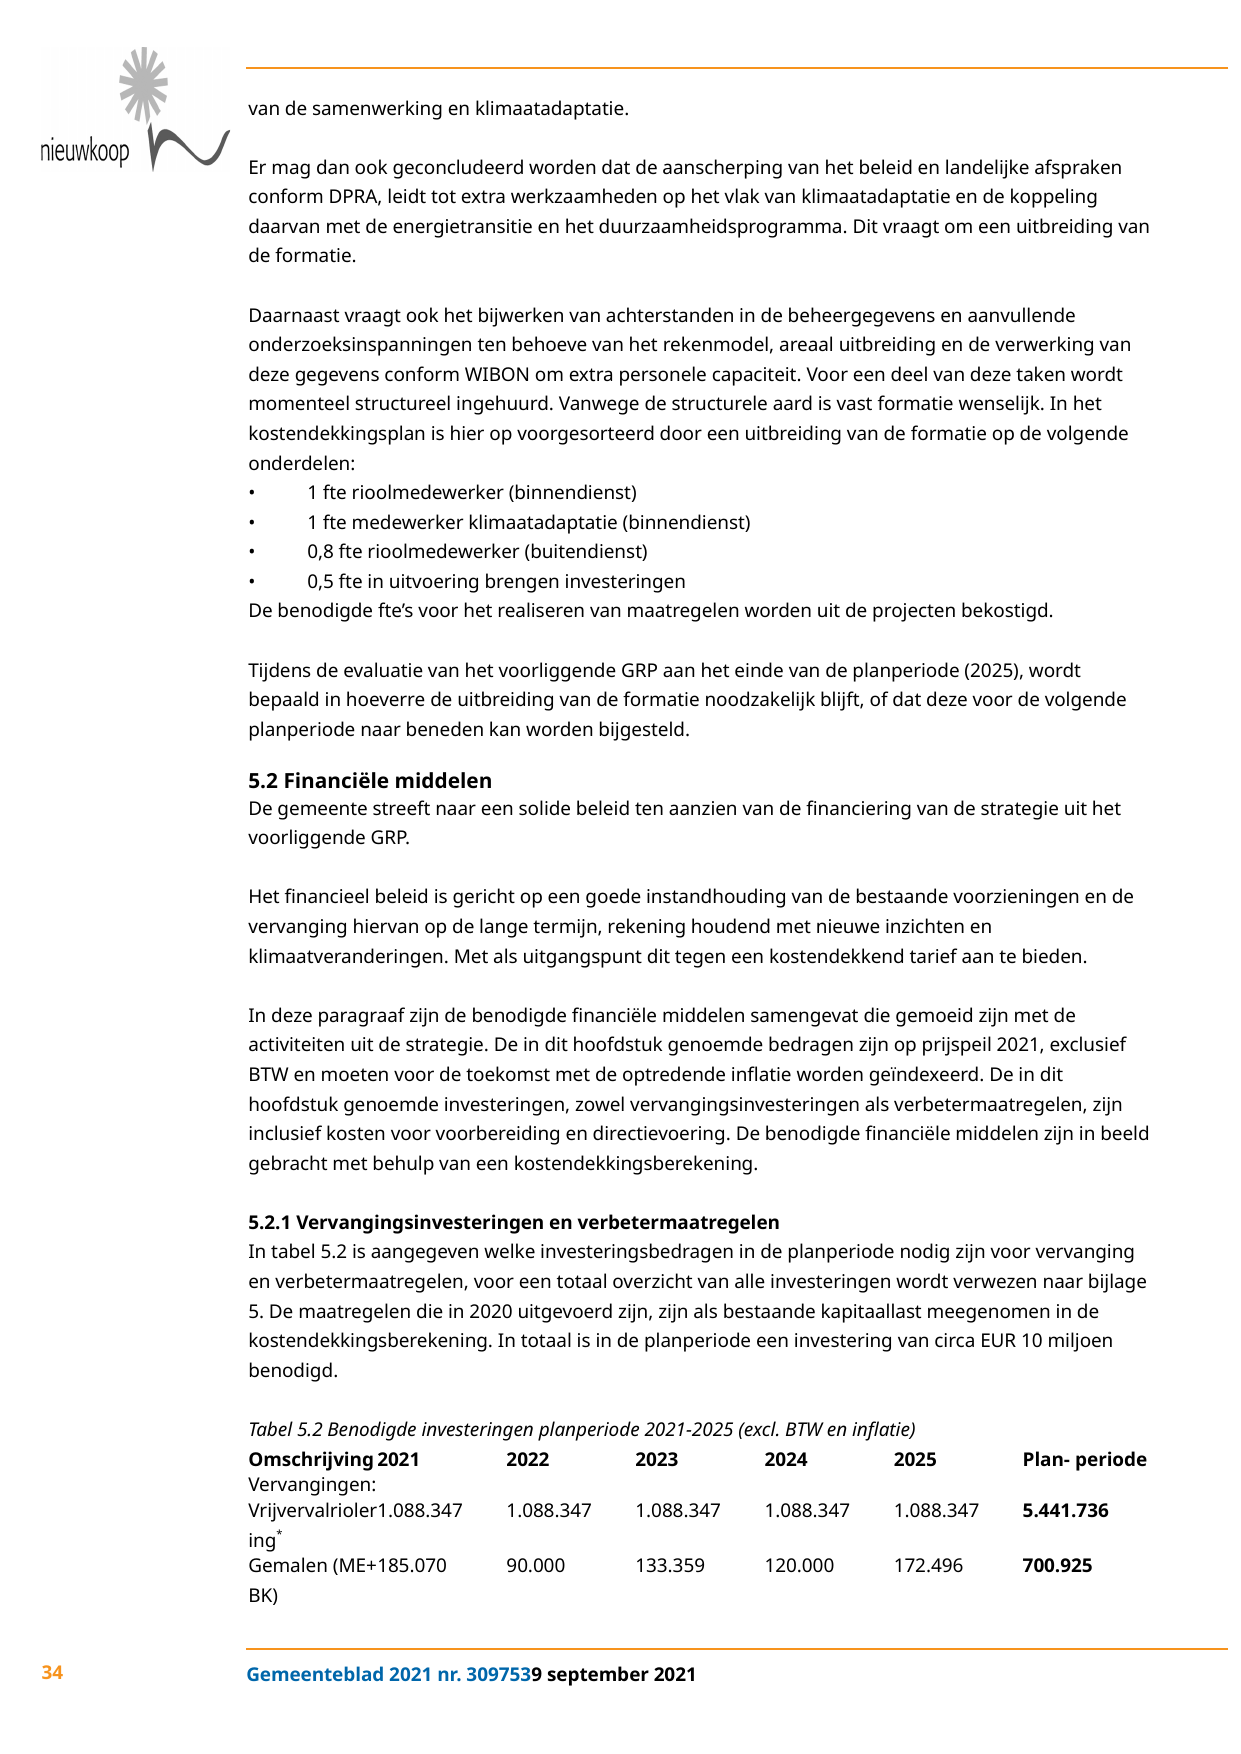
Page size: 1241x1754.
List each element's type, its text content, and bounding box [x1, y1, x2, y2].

text Tabel 5.2 Benodigde investeringen planperiode 2021-2025 (excl. BTW en inflatie) [248, 1416, 1152, 1442]
table_cell 120.000 [764, 1553, 893, 1608]
text 5.2.1 Vervangingsinvesteringen en verbetermaatregelen [248, 1209, 1152, 1235]
table_header 2023 [635, 1446, 764, 1472]
table_cell [1023, 1472, 1152, 1497]
text De benodigde fte’s voor het realiseren van maatregelen worden uit de projecten bekostigd. [248, 598, 1152, 623]
table_cell 90.000 [506, 1553, 635, 1608]
picture [41, 47, 231, 172]
text In deze paragraaf zijn de benodigde financiële middelen samengevat die gemoeid zijn met de activiteiten uit de strategie. De in dit hoofdstuk genoemde bedragen zijn op prijspeil 2021, exclusief BTW en moeten voor de toekomst met de optredende inflatie worden geïndexeerd. De in dit hoofdstuk genoemde investeringen, zowel vervangingsinvesteringen als verbetermaatregelen, zijn inclusief kosten voor voorbereiding en directievoering. De benodigde financiële middelen zijn in beeld gebracht met behulp van een kostendekkingsberekening. [248, 1002, 1152, 1176]
text De gemeente streeft naar een solide beleid ten aanzien van de financiering van de strategie uit het voorliggende GRP. [248, 795, 1152, 850]
table_cell [894, 1472, 1022, 1497]
table_cell [635, 1472, 764, 1497]
table_header Plan- periode [1023, 1446, 1152, 1472]
table_header 2025 [894, 1446, 1022, 1472]
list 0,8 fte rioolmedewerker (buitendienst) [248, 538, 1152, 564]
table_cell Vervangingen: [248, 1472, 377, 1497]
table_cell 1.088.347 [377, 1497, 506, 1553]
text Er mag dan ook geconcludeerd worden dat de aanscherping van het beleid en landelijke afspraken conform DPRA, leidt tot extra werkzaamheden op het vlak van klimaatadaptatie en de koppeling daarvan met de energietransitie en het duurzaamheidsprogramma. Dit vraagt om een uitbreiding van de formatie. [248, 154, 1152, 268]
text Het financieel beleid is gericht op een goede instandhouding van de bestaande voorzieningen en de vervanging hiervan op de lange termijn, rekening houdend met nieuwe inzichten en klimaatveranderingen. Met als uitgangspunt dit tegen een kostendekkend tarief aan te bieden. [248, 884, 1152, 968]
text 5.2 Financiële middelen [248, 766, 1152, 795]
table_cell 172.496 [894, 1553, 1022, 1608]
table_cell Gemalen (ME+BK) [248, 1553, 377, 1608]
table_cell 1.088.347 [764, 1497, 893, 1553]
table_cell 700.925 [1023, 1553, 1152, 1608]
table_header 2022 [506, 1446, 635, 1472]
list 1 fte rioolmedewerker (binnendienst) [248, 479, 1152, 505]
text In tabel 5.2 is aangegeven welke investeringsbedragen in de planperiode nodig zijn voor vervanging en verbetermaatregelen, voor een totaal overzicht van alle investeringen wordt verwezen naar bijlage 5. De maatregelen die in 2020 uitgevoerd zijn, zijn als bestaande kapitaallast meegenomen in de kostendekkingsberekening. In totaal is in de planperiode een investering van circa EUR 10 miljoen benodigd. [248, 1239, 1152, 1383]
table_cell [377, 1472, 506, 1497]
text Daarnaast vraagt ook het bijwerken van achterstanden in de beheergegevens en aanvullende onderzoeksinspanningen ten behoeve van het rekenmodel, areaal uitbreiding en de verwerking van deze gegevens conform WIBON om extra personele capaciteit. Voor een deel van deze taken wordt momenteel structureel ingehuurd. Vanwege de structurele aard is vast formatie wenselijk. In het kostendekkingsplan is hier op voorgesorteerd door een uitbreiding van de formatie op de volgende onderdelen: [248, 302, 1152, 476]
list 1 fte medewerker klimaatadaptatie (binnendienst) [248, 509, 1152, 535]
table_header 2024 [764, 1446, 893, 1472]
table_cell 5.441.736 [1023, 1497, 1152, 1553]
table_header Omschrijving [248, 1446, 377, 1472]
text Tijdens de evaluatie van het voorliggende GRP aan het einde van de planperiode (2025), wordt bepaald in hoeverre de uitbreiding van de formatie noodzakelijk blijft, of dat deze voor de volgende planperiode naar beneden kan worden bijgesteld. [248, 657, 1152, 742]
text van de samenwerking en klimaatadaptatie. [248, 95, 1152, 121]
table_header 2021 [377, 1446, 506, 1472]
table_cell 185.070 [377, 1553, 506, 1608]
table_cell 133.359 [635, 1553, 764, 1608]
table_cell Vrijvervalriolering* [248, 1497, 377, 1553]
table_cell [506, 1472, 635, 1497]
table_cell 1.088.347 [635, 1497, 764, 1553]
table_cell 1.088.347 [894, 1497, 1022, 1553]
table_cell 1.088.347 [506, 1497, 635, 1553]
list 0,5 fte in uitvoering brengen investeringen [248, 568, 1152, 594]
table_cell [764, 1472, 893, 1497]
